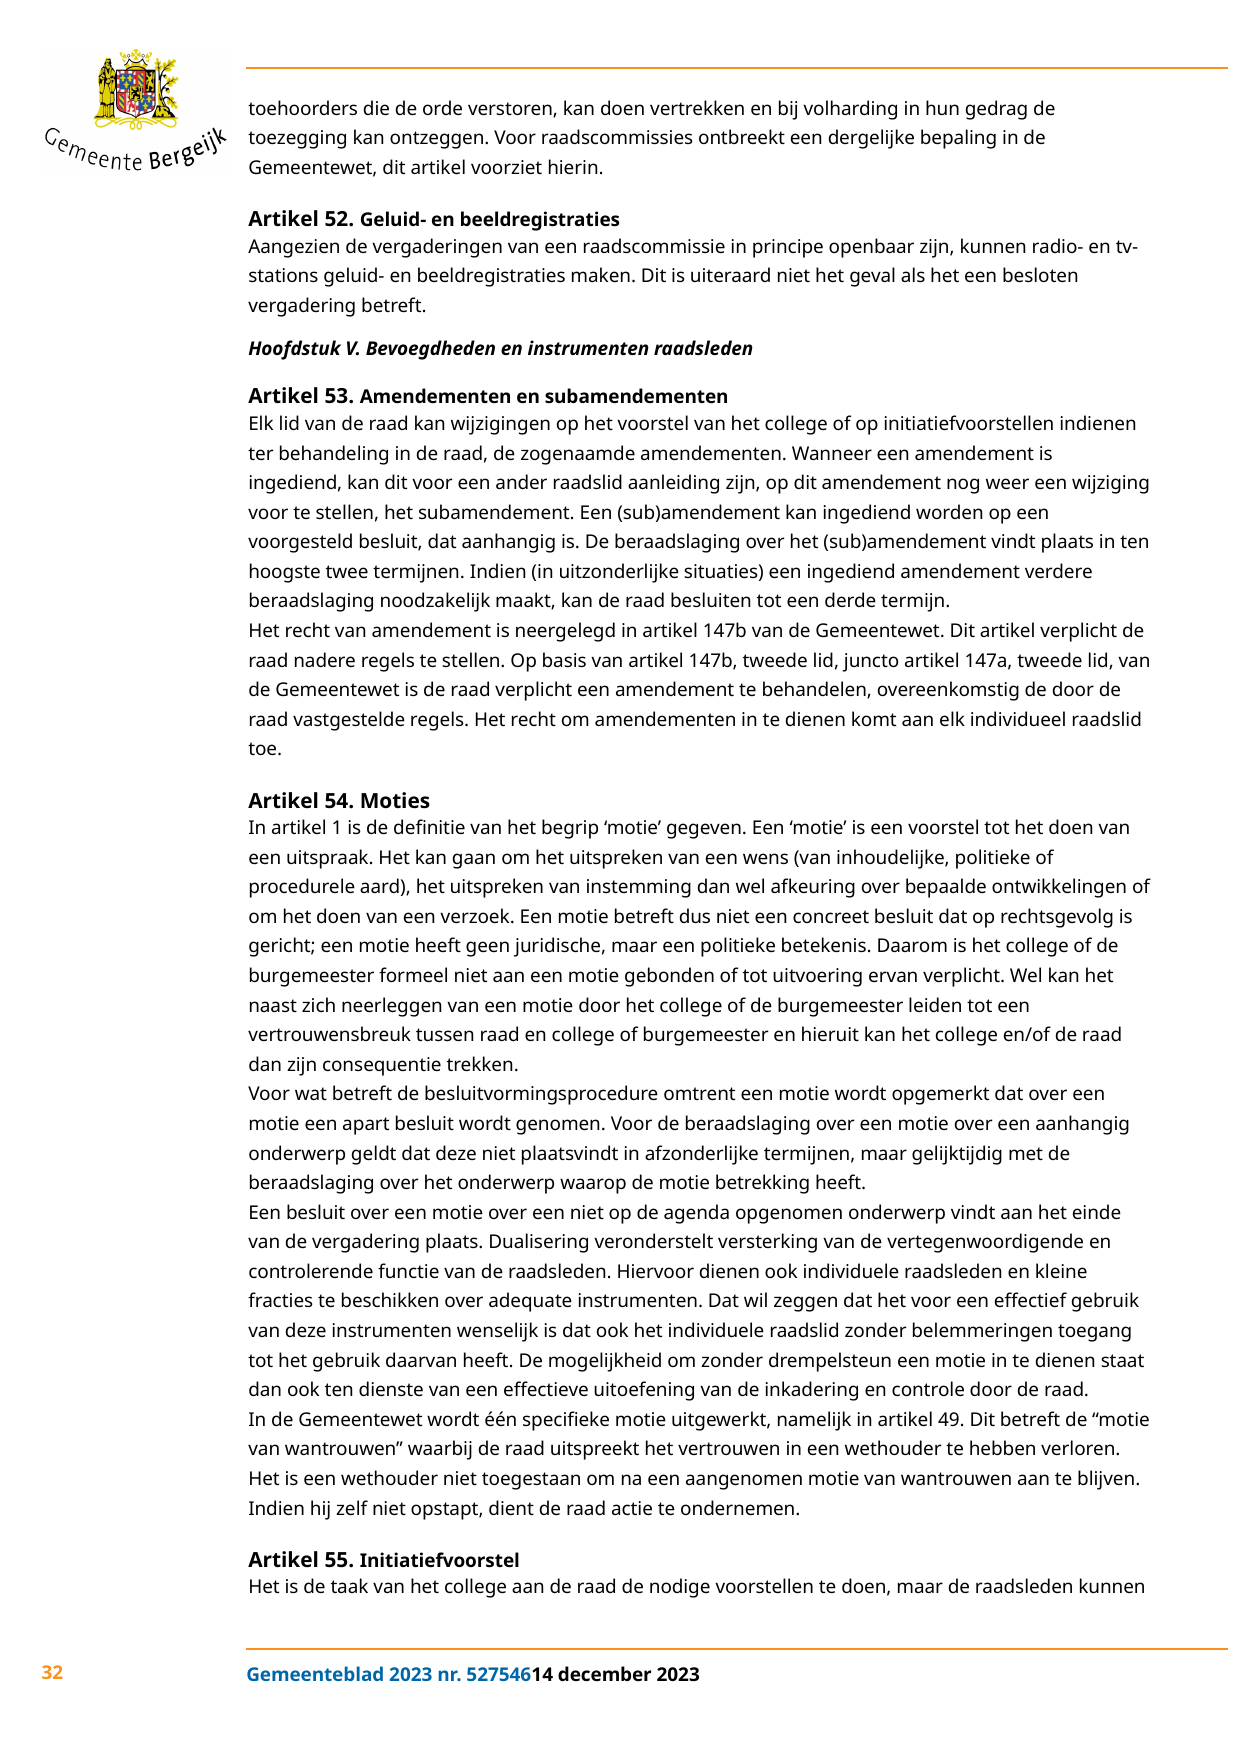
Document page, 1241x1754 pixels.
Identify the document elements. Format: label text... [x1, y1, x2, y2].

text Aangezien de vergaderingen van een raadscommissie in principe openbaar zijn, kunnen radio- en tv-stations geluid- en beeldregistraties maken. Dit is uiteraard niet het geval als het een besloten vergadering betreft. [248, 233, 1152, 318]
text Elk lid van de raad kan wijzigingen op het voorstel van het college of op initiatiefvoorstellen indienen ter behandeling in de raad, de zogenaamde amendementen. Wanneer een amendement is ingediend, kan dit voor een ander raadslid aanleiding zijn, op dit amendement nog weer een wijziging voor te stellen, het subamendement. Een (sub)amendement kan ingediend worden op een voorgesteld besluit, dat aanhangig is. De beraadslaging over het (sub)amendement vindt plaats in ten hoogste twee termijnen. Indien (in uitzonderlijke situaties) een ingediend amendement verdere beraadslaging noodzakelijk maakt, kan de raad besluiten tot een derde termijn. [248, 410, 1152, 613]
text Een besluit over een motie over een niet op de agenda opgenomen onderwerp vindt aan het einde van de vergadering plaats. Dualisering veronderstelt versterking van de vertegenwoordigende en controlerende functie van de raadsleden. Hiervoor dienen ook individuele raadsleden en kleine fracties te beschikken over adequate instrumenten. Dat wil zeggen dat het voor een effectief gebruik van deze instrumenten wenselijk is dat ook het individuele raadslid zonder belemmeringen toegang tot het gebruik daarvan heeft. De mogelijkheid om zonder drempelsteun een motie in te dienen staat dan ook ten dienste van een effectieve uitoefening van de inkadering en controle door de raad. [248, 1199, 1152, 1402]
text Voor wat betreft de besluitvormingsprocedure omtrent een motie wordt opgemerkt dat over een motie een apart besluit wordt genomen. Voor de beraadslaging over een motie over een aanhangig onderwerp geldt dat deze niet plaatsvindt in afzonderlijke termijnen, maar gelijktijdig met de beraadslaging over het onderwerp waarop de motie betrekking heeft. [248, 1081, 1152, 1195]
text In de Gemeentewet wordt één specifieke motie uitgewerkt, namelijk in artikel 49. Dit betreft de “motie van wantrouwen” waarbij de raad uitspreekt het vertrouwen in een wethouder te hebben verloren. Het is een wethouder niet toegestaan om na een aangenomen motie van wantrouwen aan te blijven. Indien hij zelf niet opstapt, dient de raad actie te ondernemen. [248, 1406, 1152, 1521]
picture [41, 47, 231, 172]
text In artikel 1 is de definitie van het begrip ‘motie’ gegeven. Een ‘motie’ is een voorstel tot het doen van een uitspraak. Het kan gaan om het uitspreken van een wens (van inhoudelijke, politieke of procedurele aard), het uitspreken van instemming dan wel afkeuring over bepaalde ontwikkelingen of om het doen van een verzoek. Een motie betreft dus niet een concreet besluit dat op rechtsgevolg is gericht; een motie heeft geen juridische, maar een politieke betekenis. Daarom is het college of de burgemeester formeel niet aan een motie gebonden of tot uitvoering ervan verplicht. Wel kan het naast zich neerleggen van een motie door het college of de burgemeester leiden tot een vertrouwensbreuk tussen raad en college of burgemeester en hieruit kan het college en/of de raad dan zijn consequentie trekken. [248, 814, 1152, 1077]
text Hoofdstuk V. Bevoegdheden en instrumenten raadsleden [248, 335, 1152, 361]
text Het is de taak van het college aan de raad de nodige voorstellen te doen, maar de raadsleden kunnen [248, 1574, 1152, 1599]
text Artikel 54. Moties [248, 786, 1152, 814]
text Artikel 53. Amendementen en subamendementen [248, 382, 1152, 410]
text Artikel 55. Initiatiefvoorstel [248, 1545, 1152, 1574]
text Het recht van amendement is neergelegd in artikel 147b van de Gemeentewet. Dit artikel verplicht de raad nadere regels te stellen. Op basis van artikel 147b, tweede lid, juncto artikel 147a, tweede lid, van de Gemeentewet is de raad verplicht een amendement te behandelen, overeenkomstig de door de raad vastgestelde regels. Het recht om amendementen in te dienen komt aan elk individueel raadslid toe. [248, 617, 1152, 761]
text Artikel 52. Geluid- en beeldregistraties [248, 204, 1152, 233]
text toehoorders die de orde verstoren, kan doen vertrekken en bij volharding in hun gedrag de toezegging kan ontzeggen. Voor raadscommissies ontbreekt een dergelijke bepaling in de Gemeentewet, dit artikel voorziet hierin. [248, 95, 1152, 180]
